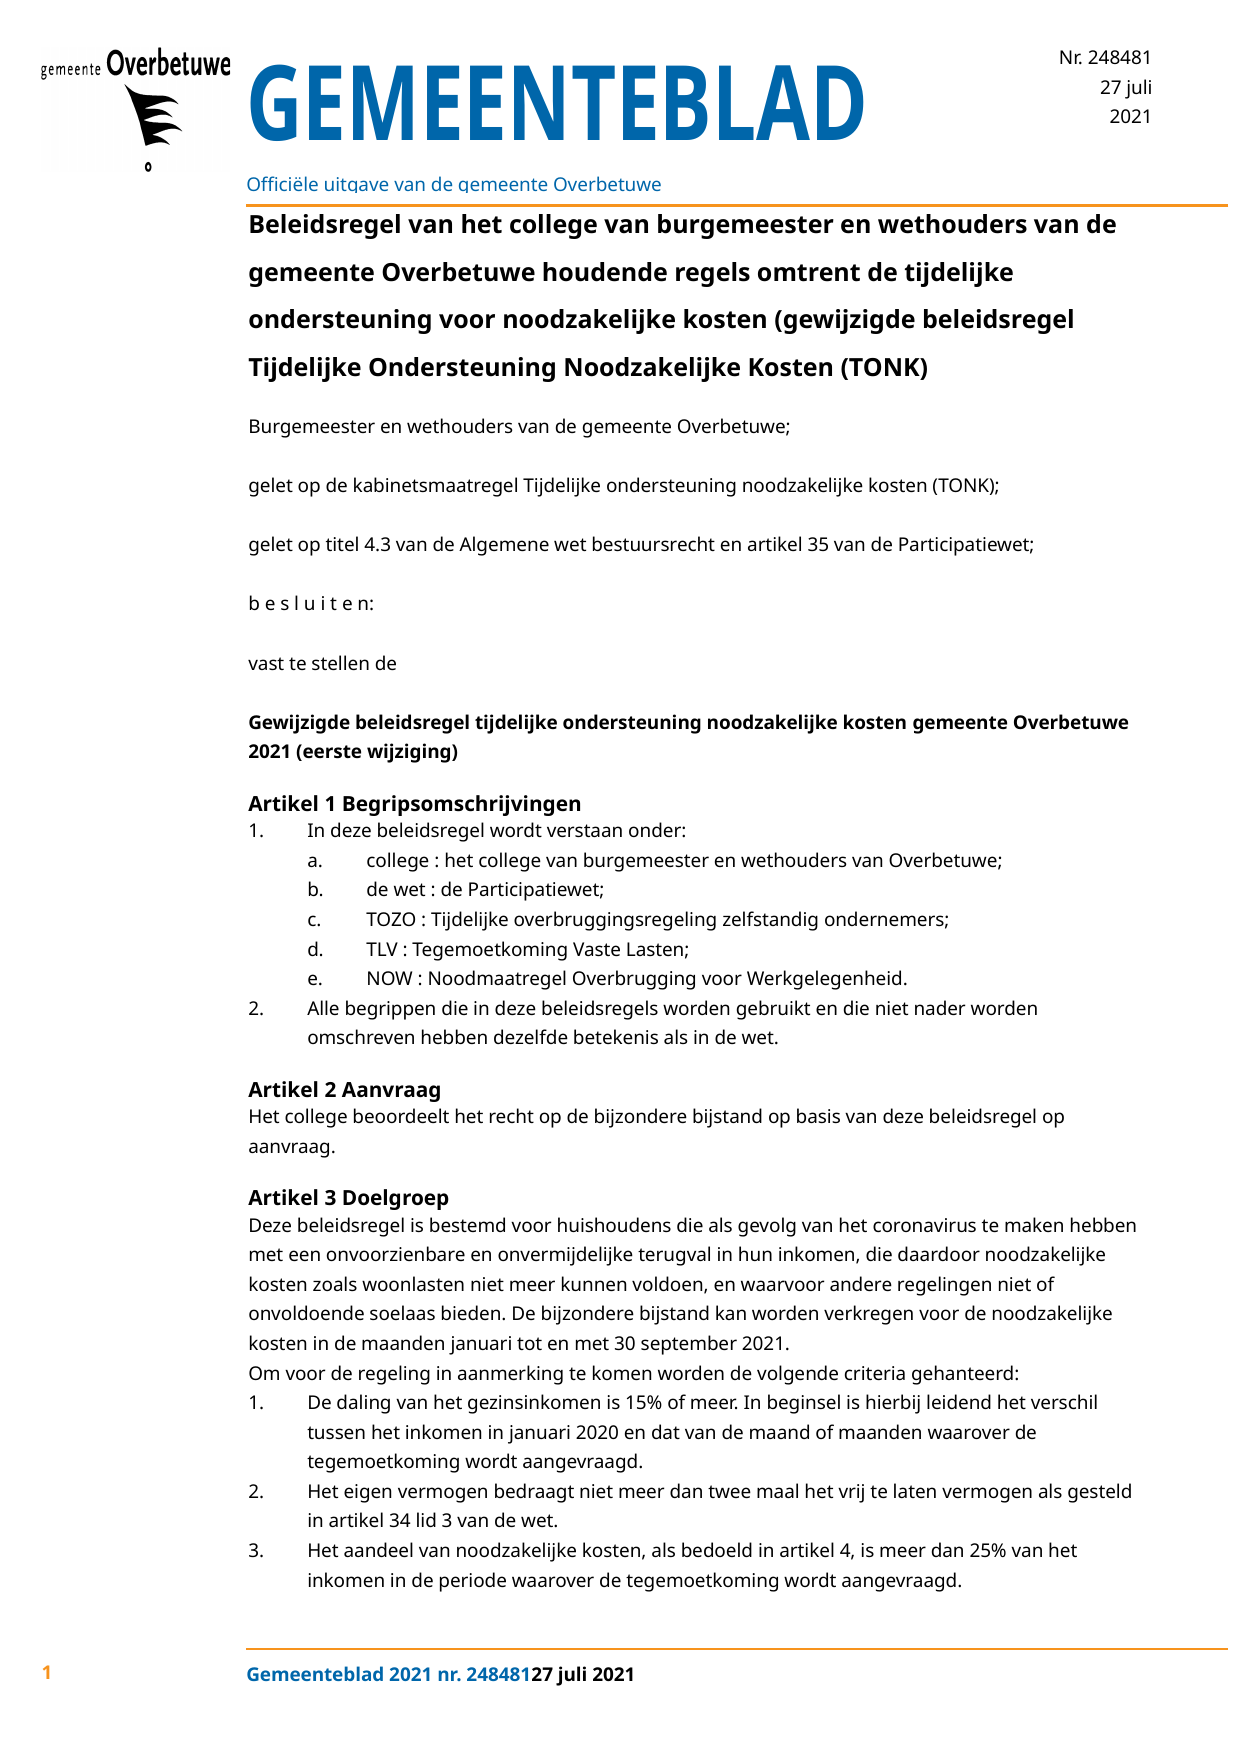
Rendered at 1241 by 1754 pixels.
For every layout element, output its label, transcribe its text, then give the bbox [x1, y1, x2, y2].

list NOW : Noodmaatregel Overbrugging voor Werkgelegenheid. [307, 965, 1152, 991]
text Artikel 3 Doelgroep [248, 1183, 1152, 1212]
text Deze beleidsregel is bestemd voor huishoudens die als gevolg van het coronavirus te maken hebben met een onvoorzienbare en onvermijdelijke terugval in hun inkomen, die daardoor noodzakelijke kosten zoals woonlasten niet meer kunnen voldoen, en waarvoor andere regelingen niet of onvoldoende soelaas bieden. De bijzondere bijstand kan worden verkregen voor de noodzakelijke kosten in de maanden januari tot en met 30 september 2021. [248, 1212, 1152, 1356]
list Alle begrippen die in deze beleidsregels worden gebruikt en die niet nader worden omschreven hebben dezelfde betekenis als in de wet. [248, 995, 1152, 1050]
text Het college beoordeelt het recht op de bijzondere bijstand op basis van deze beleidsregel op aanvraag. [248, 1103, 1152, 1159]
list TOZO : Tijdelijke overbruggingsregeling zelfstandig ondernemers; [307, 906, 1152, 932]
list In deze beleidsregel wordt verstaan onder: [248, 817, 1152, 843]
text gelet op titel 4.3 van de Algemene wet bestuursrecht en artikel 35 van de Participatiewet; [248, 531, 1152, 557]
list college : het college van burgemeester en wethouders van Overbetuwe; [307, 847, 1152, 873]
text Om voor de regeling in aanmerking te komen worden de volgende criteria gehanteerd: [248, 1360, 1152, 1385]
text Burgemeester en wethouders van de gemeente Overbetuwe; [248, 413, 1152, 439]
list De daling van het gezinsinkomen is 15% of meer. In beginsel is hierbij leidend het verschil tussen het inkomen in januari 2020 en dat van de maand of maanden waarover de tegemoetkoming wordt aangevraagd. [248, 1389, 1152, 1474]
text gelet op de kabinetsmaatregel Tijdelijke ondersteuning noodzakelijke kosten (TONK); [248, 472, 1152, 498]
list Het eigen vermogen bedraagt niet meer dan twee maal het vrij te laten vermogen als gesteld in artikel 34 lid 3 van de wet. [248, 1478, 1152, 1533]
picture [41, 47, 231, 172]
text vast te stellen de [248, 650, 1152, 676]
list Het aandeel van noodzakelijke kosten, als bedoeld in artikel 4, is meer dan 25% van het inkomen in de periode waarover de tegemoetkoming wordt aangevraagd. [248, 1537, 1152, 1592]
text Gewijzigde beleidsregel tijdelijke ondersteuning noodzakelijke kosten gemeente Overbetuwe 2021 (eerste wijziging) [248, 709, 1152, 764]
list de wet : de Participatiewet; [307, 877, 1152, 902]
list TLV : Tegemoetkoming Vaste Lasten; [307, 936, 1152, 961]
text Artikel 1 Begripsomschrijvingen [248, 789, 1152, 817]
text b e s l u i t e n: [248, 591, 1152, 616]
text Artikel 2 Aanvraag [248, 1075, 1152, 1103]
text Beleidsregel van het college van burgemeester en wethouders van de gemeente Overbetuwe houdende regels omtrent de tijdelijke ondersteuning voor noodzakelijke kosten (gewijzigde beleidsregel Tijdelijke Ondersteuning Noodzakelijke Kosten (TONK) [248, 207, 1152, 384]
